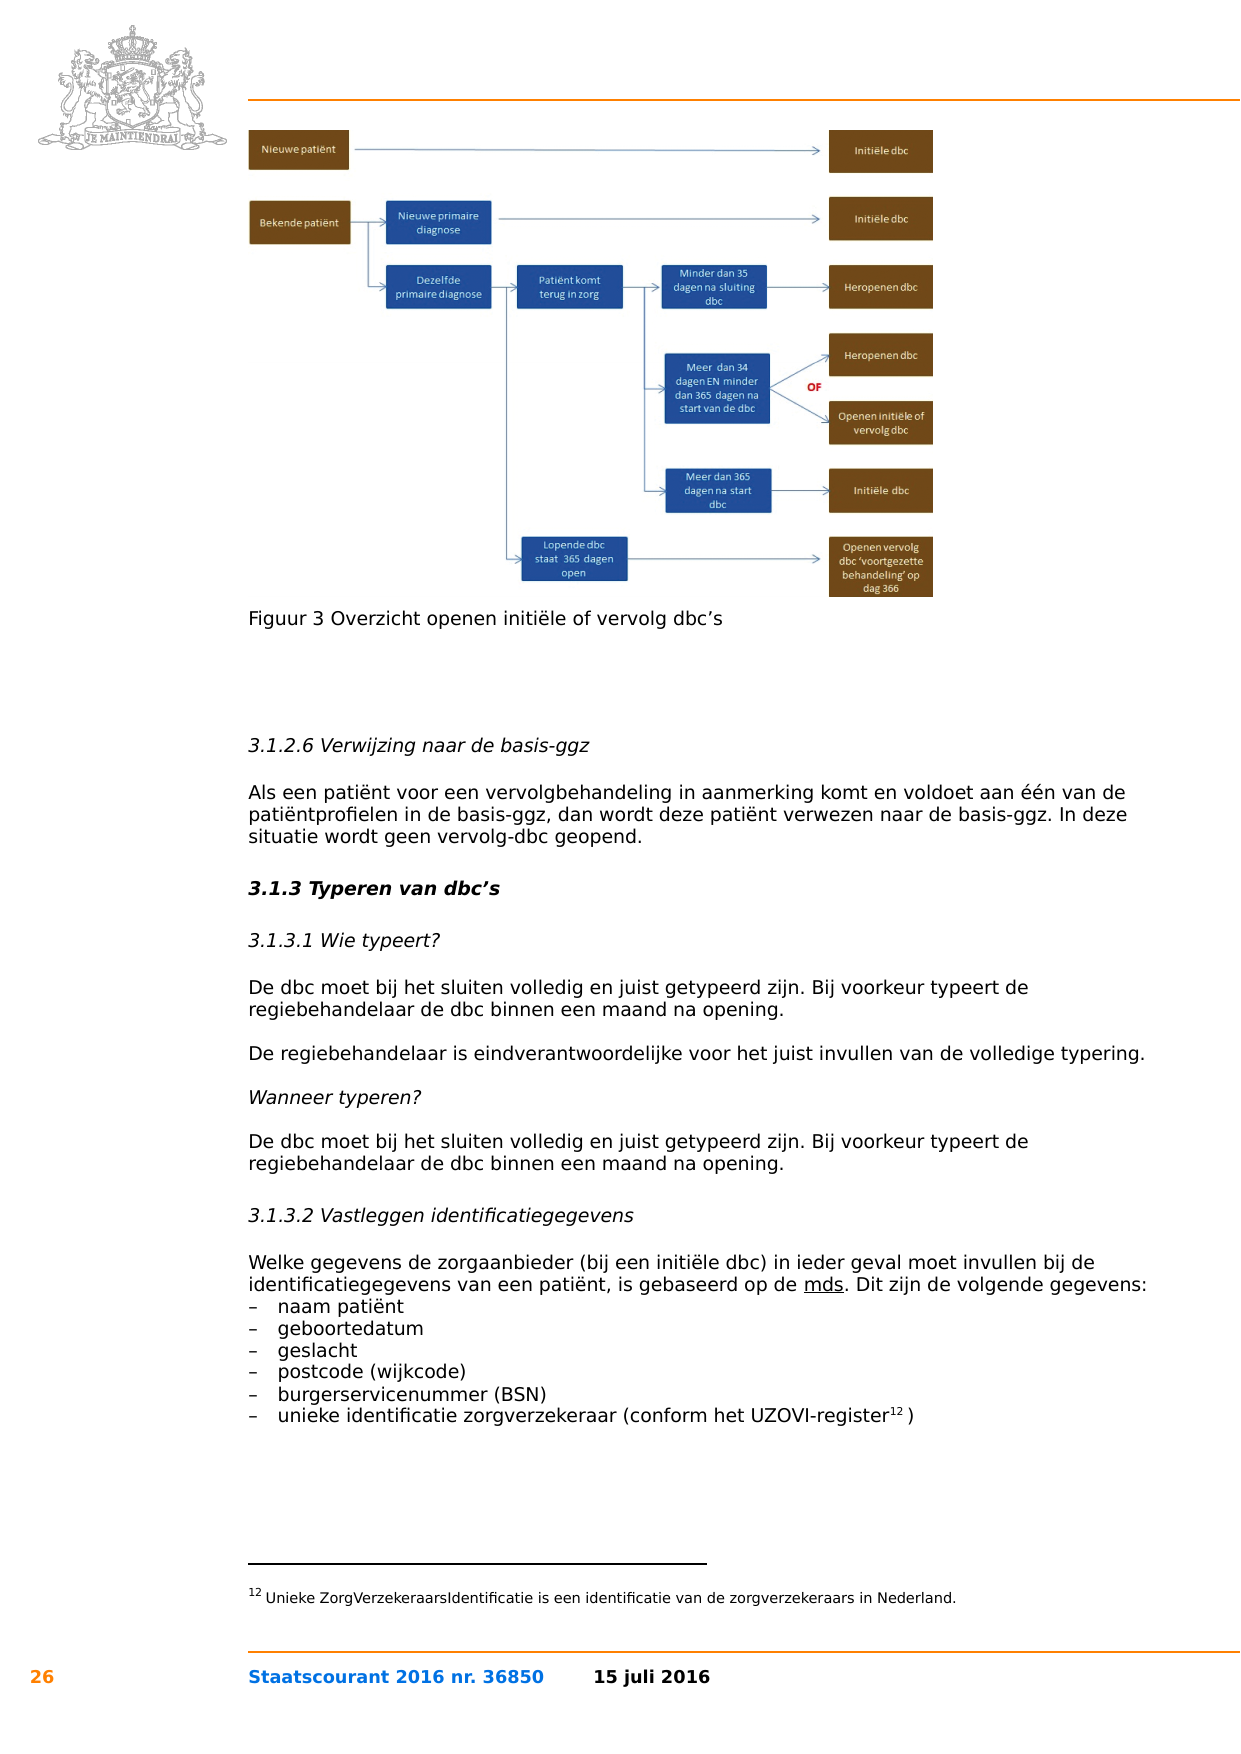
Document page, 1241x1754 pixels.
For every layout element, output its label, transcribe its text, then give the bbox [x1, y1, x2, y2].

text De dbc moet bij het sluiten volledig en juist getypeerd zijn. Bij voorkeur typeert de regiebehandelaar de dbc binnen een maand na opening. [248, 977, 1163, 1021]
text Figuur 3 Overzicht openen initiële of vervolg dbc’s [248, 608, 933, 630]
text – unieke identificatie zorgverzekeraar (conform het UZOVI-register) [248, 1405, 1163, 1427]
subtitle Wanneer typeren? [248, 1087, 1163, 1109]
text – geboortedatum [248, 1317, 1163, 1339]
subtitle 3.1.3 Typeren van dbc’s [248, 878, 1163, 900]
text Welke gegevens de zorgaanbieder (bij een initiële dbc) in ieder geval moet invullen bij de identificatiegegevens van een patiënt, is gebaseerd op de mds. Dit zijn de volgende gegevens: [248, 1252, 1163, 1296]
text – geslacht [248, 1339, 1163, 1361]
text De dbc moet bij het sluiten volledig en juist getypeerd zijn. Bij voorkeur typeert de regiebehandelaar de dbc binnen een maand na opening. [248, 1131, 1163, 1174]
text Unieke ZorgVerzekeraarsIdentificatie is een identificatie van de zorgverzekeraars in Nederland. [248, 1586, 1163, 1608]
subtitle 3.1.3.1 Wie typeert? [248, 930, 1163, 952]
subtitle 3.1.2.6 Verwijzing naar de basis-ggz [248, 735, 1163, 757]
text Als een patiënt voor een vervolgbehandeling in aanmerking komt en voldoet aan één van de patiëntprofielen in de basis-ggz, dan wordt deze patiënt verwezen naar de basis-ggz. In deze situatie wordt geen vervolg-dbc geopend. [248, 782, 1163, 848]
picture [38, 25, 227, 150]
subtitle 3.1.3.2 Vastleggen identificatiegegevens [248, 1204, 1163, 1227]
text – postcode (wijkcode) [248, 1361, 1163, 1383]
text De regiebehandelaar is eindverantwoordelijke voor het juist invullen van de volledige typering. [248, 1043, 1163, 1065]
picture [248, 130, 933, 597]
text – naam patiënt [248, 1296, 1163, 1317]
text – burgerservicenummer (BSN) [248, 1383, 1163, 1405]
